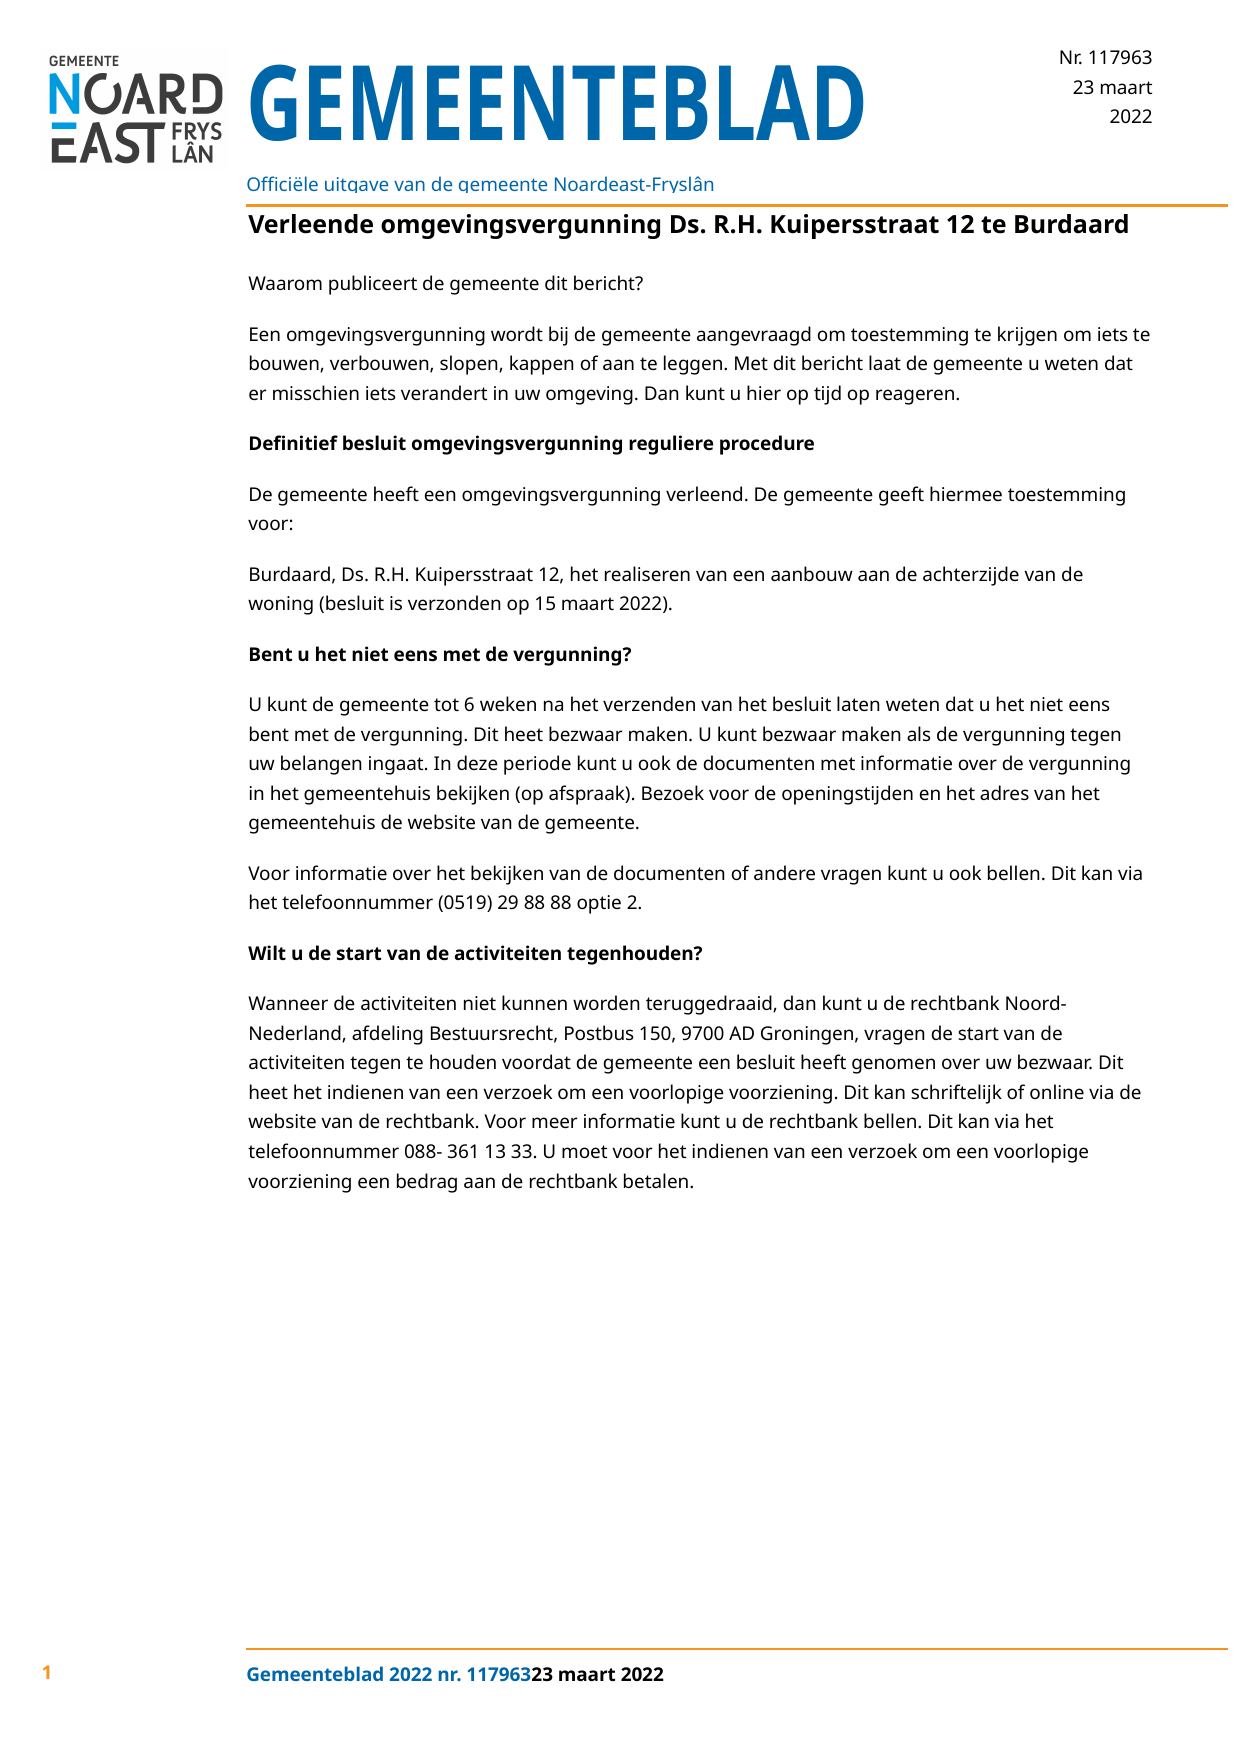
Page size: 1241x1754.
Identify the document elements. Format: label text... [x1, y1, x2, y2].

text Verleende omgevingsvergunning Ds. R.H. Kuipersstraat 12 te Burdaard [248, 207, 1152, 241]
text Bent u het niet eens met de vergunning? [248, 641, 1152, 666]
text Voor informatie over het bekijken van de documenten of andere vragen kunt u ook bellen. Dit kan via het telefoonnummer (0519) 29 88 88 optie 2. [248, 860, 1152, 915]
text U kunt de gemeente tot 6 weken na het verzenden van het besluit laten weten dat u het niet eens bent met de vergunning. Dit heet bezwaar maken. U kunt bezwaar maken als de vergunning tegen uw belangen ingaat. In deze periode kunt u ook de documenten met informatie over de vergunning in het gemeentehuis bekijken (op afspraak). Bezoek voor de openingstijden en het adres van het gemeentehuis de website van de gemeente. [248, 691, 1152, 835]
text Wanneer de activiteiten niet kunnen worden teruggedraaid, dan kunt u de rechtbank Noord-Nederland, afdeling Bestuursrecht, Postbus 150, 9700 AD Groningen, vragen de start van de activiteiten tegen te houden voordat de gemeente een besluit heeft genomen over uw bezwaar. Dit heet het indienen van een verzoek om een voorlopige voorziening. Dit kan schriftelijk of online via de website van de rechtbank. Voor meer informatie kunt u de rechtbank bellen. Dit kan via het telefoonnummer 088- 361 13 33. U moet voor het indienen van een verzoek om een voorlopige voorziening een bedrag aan de rechtbank betalen. [248, 990, 1152, 1193]
text Wilt u de start van de activiteiten tegenhouden? [248, 940, 1152, 966]
text Definitief besluit omgevingsvergunning reguliere procedure [248, 430, 1152, 456]
text Burdaard, Ds. R.H. Kuipersstraat 12, het realiseren van een aanbouw aan de achterzijde van de woning (besluit is verzonden op 15 maart 2022). [248, 561, 1152, 616]
text De gemeente heeft een omgevingsvergunning verleend. De gemeente geeft hiermee toestemming voor: [248, 481, 1152, 536]
text Een omgevingsvergunning wordt bij de gemeente aangevraagd om toestemming te krijgen om iets te bouwen, verbouwen, slopen, kappen of aan te leggen. Met dit bericht laat de gemeente u weten dat er misschien iets verandert in uw omgeving. Dan kunt u hier op tijd op reageren. [248, 321, 1152, 406]
text Waarom publiceert de gemeente dit bericht? [248, 270, 1152, 296]
picture [41, 47, 231, 172]
